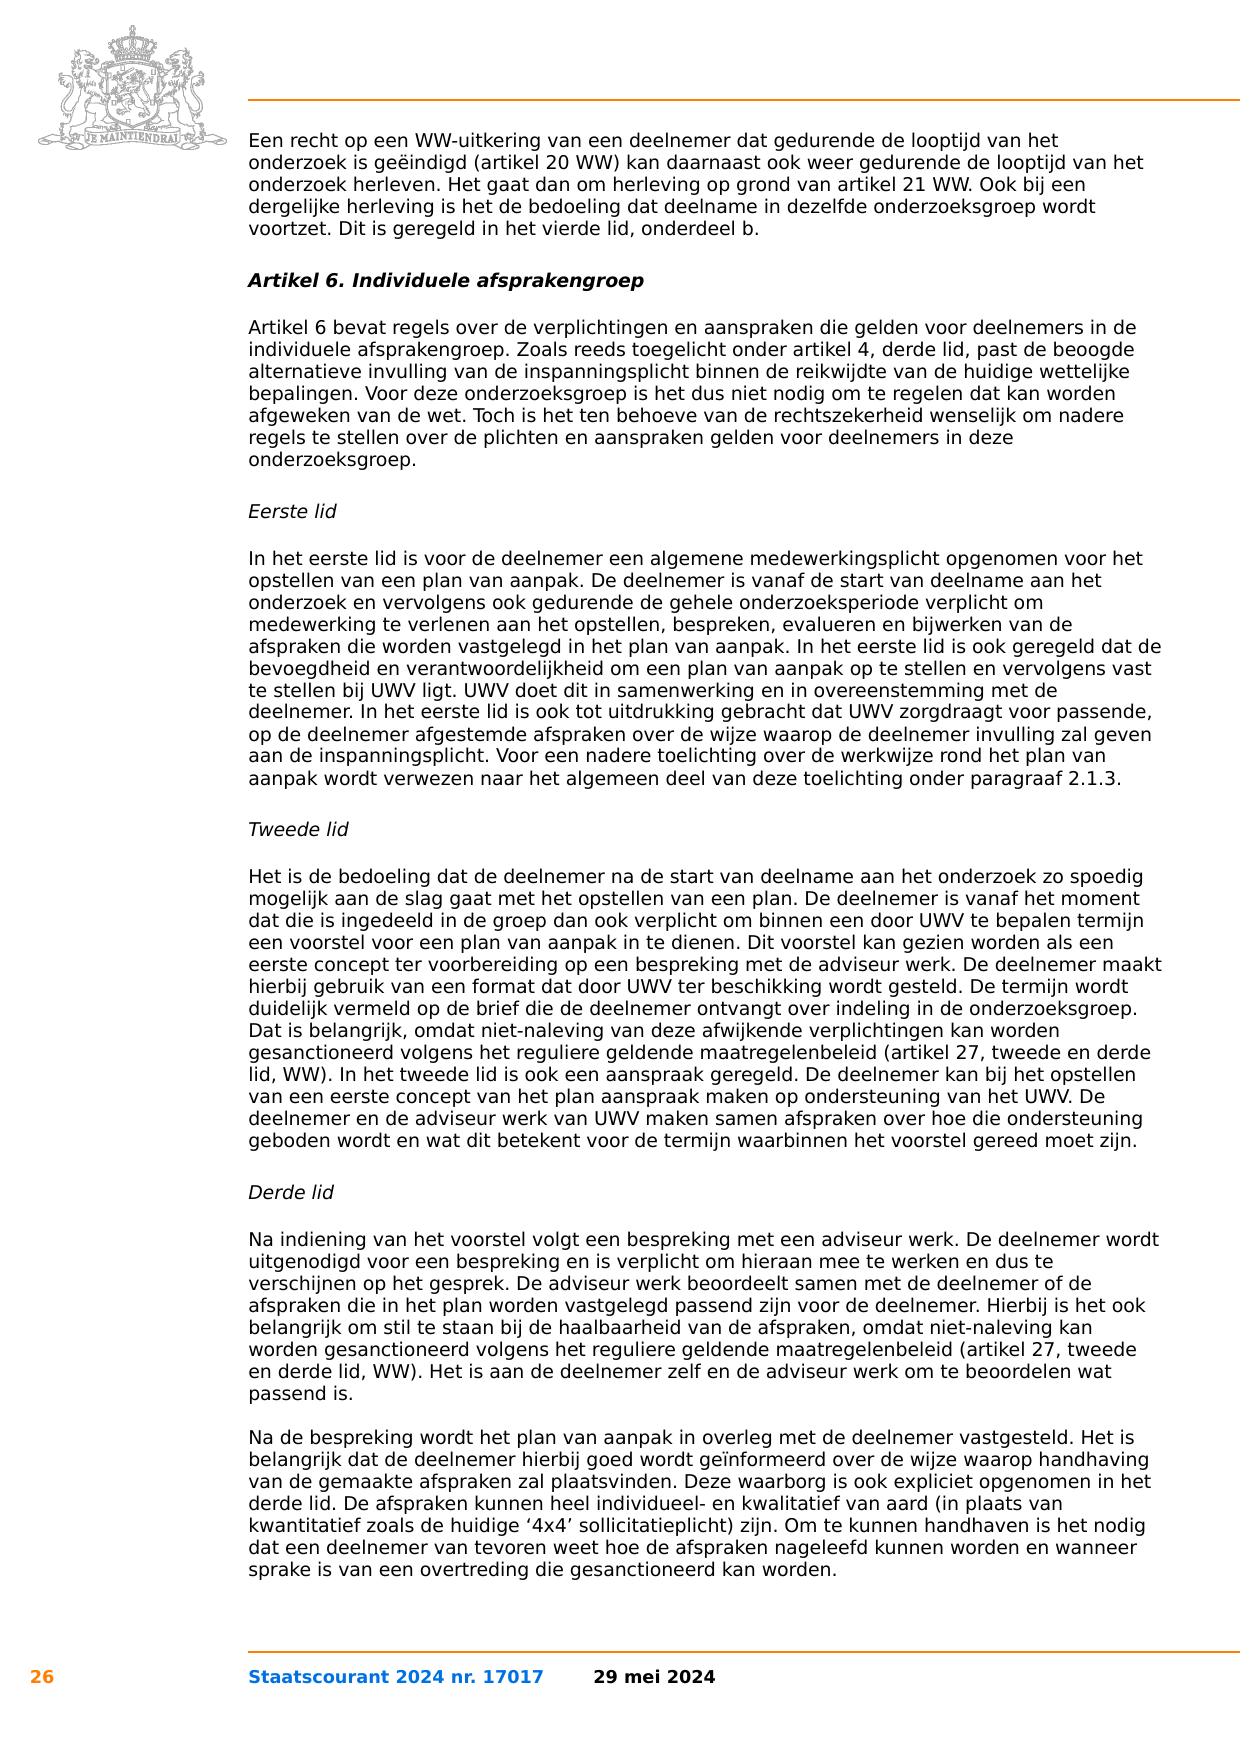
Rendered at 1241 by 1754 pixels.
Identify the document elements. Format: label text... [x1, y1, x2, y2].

text Een recht op een WW-uitkering van een deelnemer dat gedurende de looptijd van het onderzoek is geëindigd (artikel 20 WW) kan daarnaast ook weer gedurende de looptijd van het onderzoek herleven. Het gaat dan om herleving op grond van artikel 21 WW. Ook bij een dergelijke herleving is het de bedoeling dat deelname in dezelfde onderzoeksgroep wordt voortzet. Dit is geregeld in het vierde lid, onderdeel b. [248, 130, 1163, 240]
text Het is de bedoeling dat de deelnemer na de start van deelname aan het onderzoek zo spoedig mogelijk aan de slag gaat met het opstellen van een plan. De deelnemer is vanaf het moment dat die is ingedeeld in de groep dan ook verplicht om binnen een door UWV te bepalen termijn een voorstel voor een plan van aanpak in te dienen. Dit voorstel kan gezien worden als een eerste concept ter voorbereiding op een bespreking met de adviseur werk. De deelnemer maakt hierbij gebruik van een format dat door UWV ter beschikking wordt gesteld. De termijn wordt duidelijk vermeld op de brief die de deelnemer ontvangt over indeling in de onderzoeksgroep. Dat is belangrijk, omdat niet-naleving van deze afwijkende verplichtingen kan worden gesanctioneerd volgens het reguliere geldende maatregelenbeleid (artikel 27, tweede en derde lid, WW). In het tweede lid is ook een aanspraak geregeld. De deelnemer kan bij het opstellen van een eerste concept van het plan aanspraak maken op ondersteuning van het UWV. De deelnemer en de adviseur werk van UWV maken samen afspraken over hoe die ondersteuning geboden wordt en wat dit betekent voor de termijn waarbinnen het voorstel gereed moet zijn. [248, 866, 1163, 1152]
text Artikel 6 bevat regels over de verplichtingen en aanspraken die gelden voor deelnemers in de individuele afsprakengroep. Zoals reeds toegelicht onder artikel 4, derde lid, past de beoogde alternatieve invulling van de inspanningsplicht binnen de reikwijdte van de huidige wettelijke bepalingen. Voor deze onderzoeksgroep is het dus niet nodig om te regelen dat kan worden afgeweken van de wet. Toch is het ten behoeve van de rechtszekerheid wenselijk om nadere regels te stellen over de plichten en aanspraken gelden voor deelnemers in deze onderzoeksgroep. [248, 317, 1163, 471]
subtitle Artikel 6. Individuele afsprakengroep [248, 270, 1163, 292]
subtitle Tweede lid [248, 819, 1163, 841]
picture [38, 25, 227, 150]
text In het eerste lid is voor de deelnemer een algemene medewerkingsplicht opgenomen voor het opstellen van een plan van aanpak. De deelnemer is vanaf de start van deelname aan het onderzoek en vervolgens ook gedurende de gehele onderzoeksperiode verplicht om medewerking te verlenen aan het opstellen, bespreken, evalueren en bijwerken van de afspraken die worden vastgelegd in het plan van aanpak. In het eerste lid is ook geregeld dat de bevoegdheid en verantwoordelijkheid om een plan van aanpak op te stellen en vervolgens vast te stellen bij UWV ligt. UWV doet dit in samenwerking en in overeenstemming met de deelnemer. In het eerste lid is ook tot uitdrukking gebracht dat UWV zorgdraagt voor passende, op de deelnemer afgestemde afspraken over de wijze waarop de deelnemer invulling zal geven aan de inspanningsplicht. Voor een nadere toelichting over de werkwijze rond het plan van aanpak wordt verwezen naar het algemeen deel van deze toelichting onder paragraaf 2.1.3. [248, 548, 1163, 789]
subtitle Derde lid [248, 1182, 1163, 1204]
text Na indiening van het voorstel volgt een bespreking met een adviseur werk. De deelnemer wordt uitgenodigd voor een bespreking en is verplicht om hieraan mee te werken en dus te verschijnen op het gesprek. De adviseur werk beoordeelt samen met de deelnemer of de afspraken die in het plan worden vastgelegd passend zijn voor de deelnemer. Hierbij is het ook belangrijk om stil te staan bij de haalbaarheid van de afspraken, omdat niet-naleving kan worden gesanctioneerd volgens het reguliere geldende maatregelenbeleid (artikel 27, tweede en derde lid, WW). Het is aan de deelnemer zelf en de adviseur werk om te beoordelen wat passend is. [248, 1229, 1163, 1405]
text Na de bespreking wordt het plan van aanpak in overleg met de deelnemer vastgesteld. Het is belangrijk dat de deelnemer hierbij goed wordt geïnformeerd over de wijze waarop handhaving van de gemaakte afspraken zal plaatsvinden. Deze waarborg is ook expliciet opgenomen in het derde lid. De afspraken kunnen heel individueel- en kwalitatief van aard (in plaats van kwantitatief zoals de huidige ‘4x4’ sollicitatieplicht) zijn. Om te kunnen handhaven is het nodig dat een deelnemer van tevoren weet hoe de afspraken nageleefd kunnen worden en wanneer sprake is van een overtreding die gesanctioneerd kan worden. [248, 1427, 1163, 1581]
subtitle Eerste lid [248, 501, 1163, 523]
